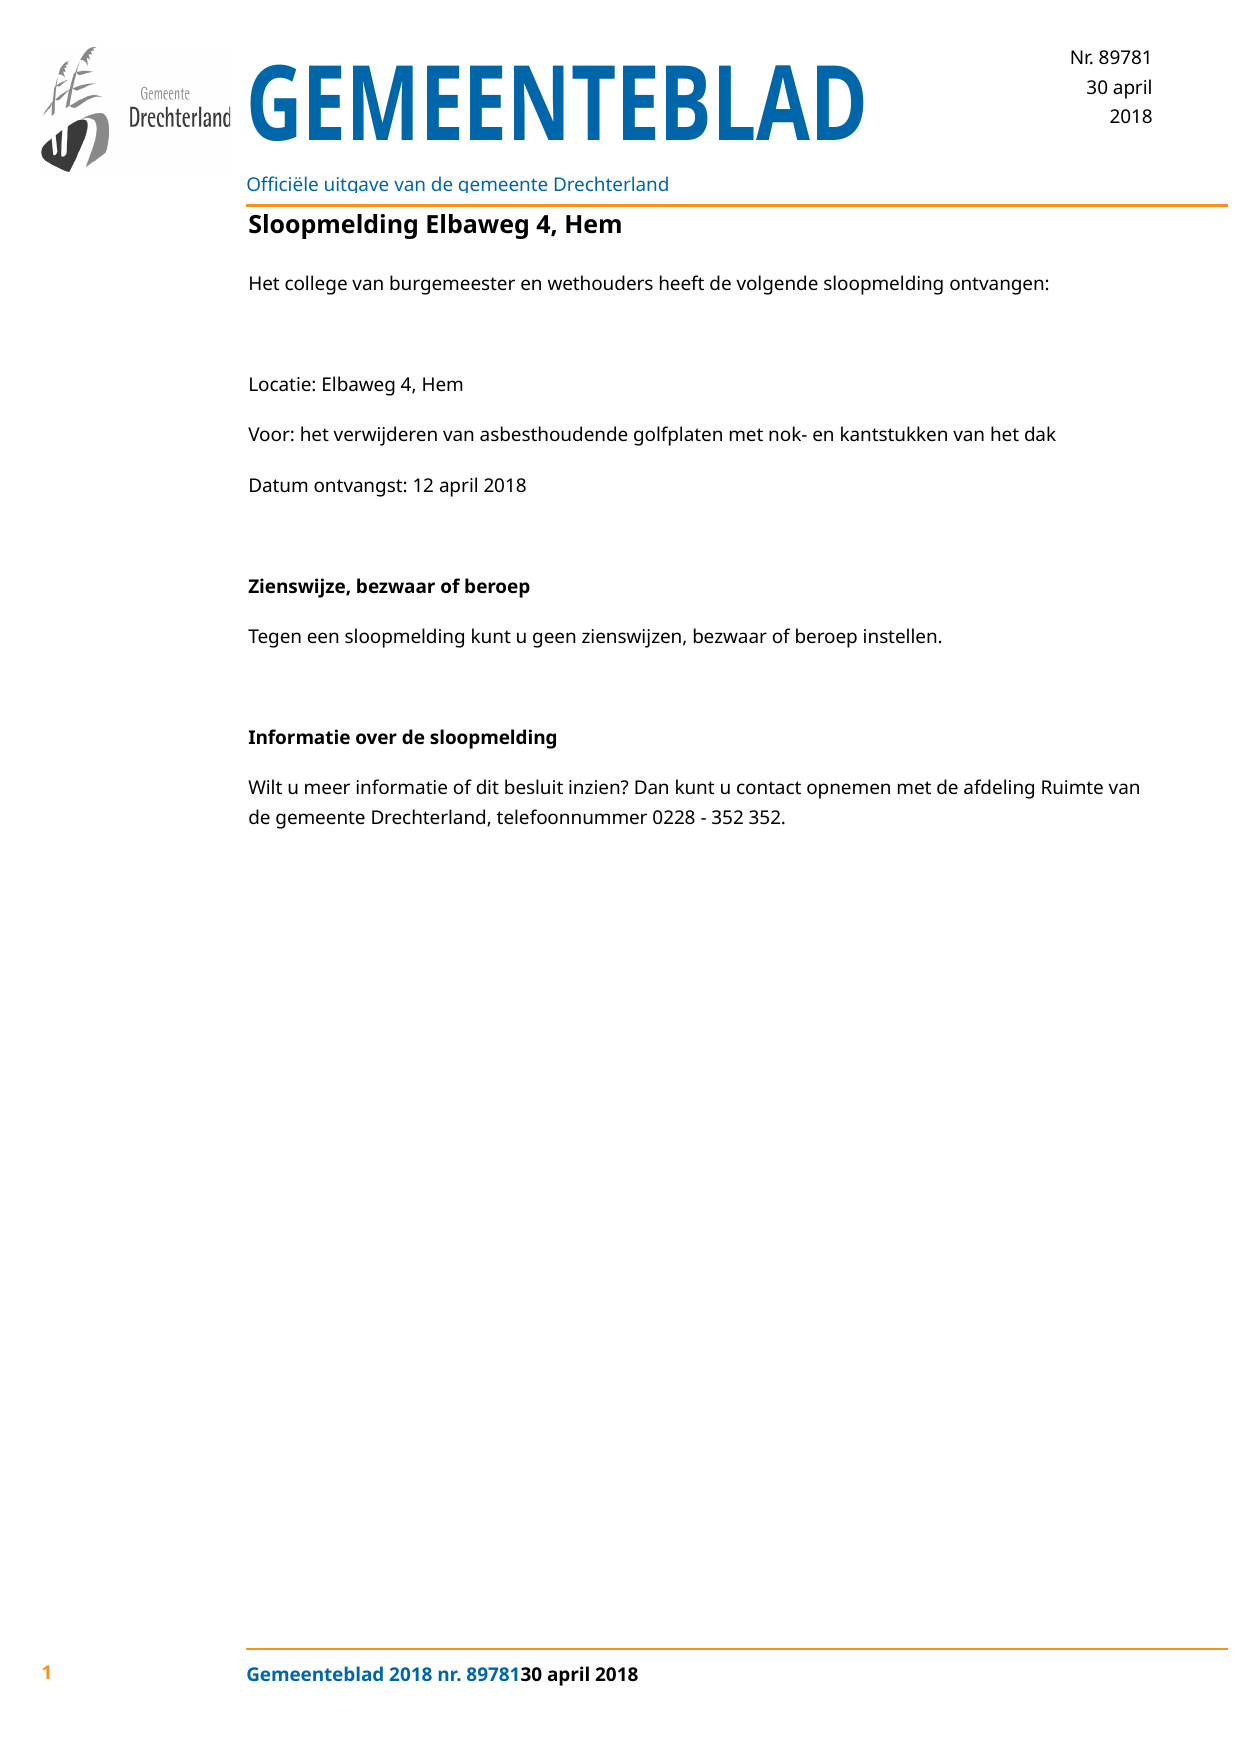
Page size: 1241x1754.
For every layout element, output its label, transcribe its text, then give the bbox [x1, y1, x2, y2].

text Informatie over de sloopmelding [248, 724, 1152, 750]
text Datum ontvangst: 12 april 2018 [248, 472, 1152, 498]
text Wilt u meer informatie of dit besluit inzien? Dan kunt u contact opnemen met de afdeling Ruimte van de gemeente Drechterland, telefoonnummer 0228 - 352 352. [248, 774, 1152, 830]
text Het college van burgemeester en wethouders heeft de volgende sloopmelding ontvangen: [248, 270, 1152, 296]
text Zienswijze, bezwaar of beroep [248, 573, 1152, 598]
picture [41, 47, 231, 172]
text Tegen een sloopmelding kunt u geen zienswijzen, bezwaar of beroep instellen. [248, 623, 1152, 649]
text Voor: het verwijderen van asbesthoudende golfplaten met nok- en kantstukken van het dak [248, 422, 1152, 447]
text Locatie: Elbaweg 4, Hem [248, 371, 1152, 397]
text Sloopmelding Elbaweg 4, Hem [248, 207, 1152, 241]
